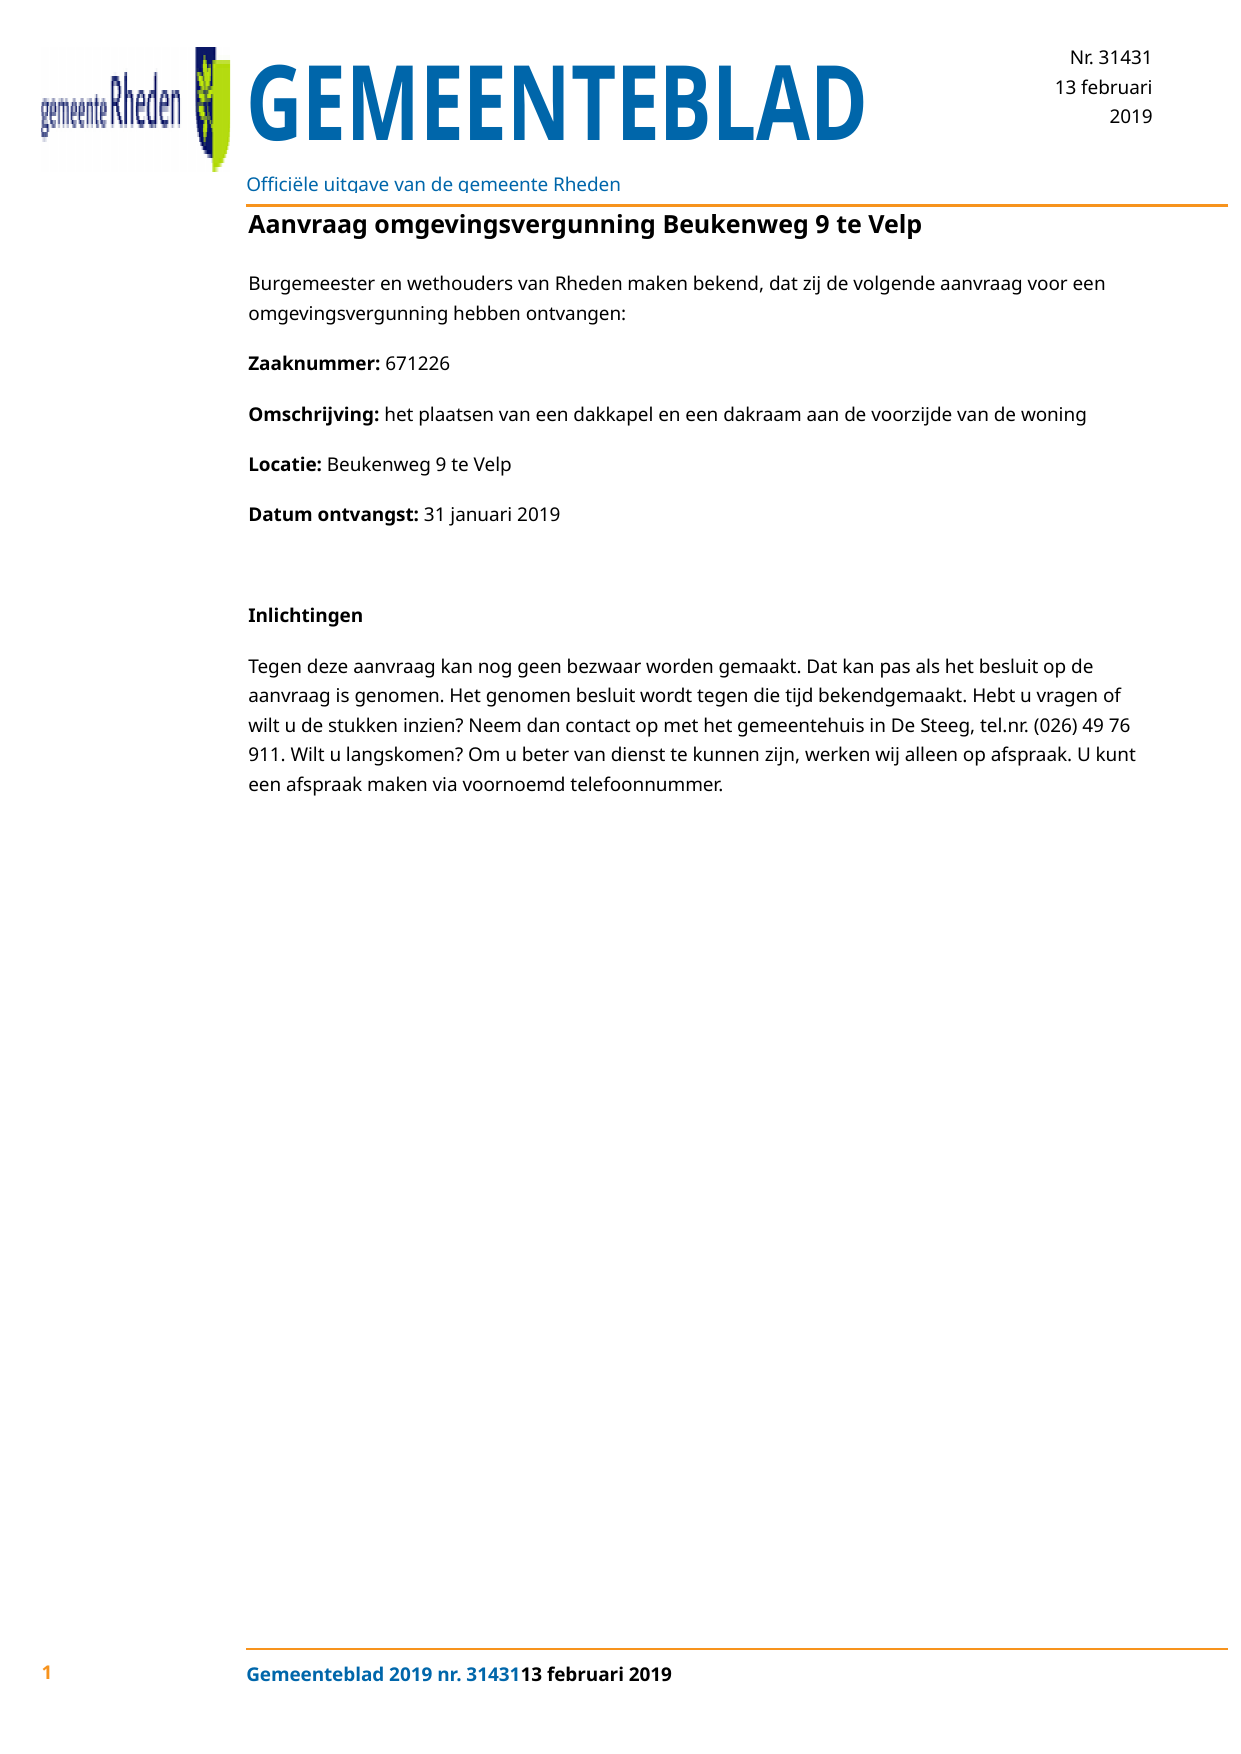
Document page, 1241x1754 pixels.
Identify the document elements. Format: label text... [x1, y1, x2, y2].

text Burgemeester en wethouders van Rheden maken bekend, dat zij de volgende aanvraag voor een omgevingsvergunning hebben ontvangen: [248, 270, 1152, 326]
text Aanvraag omgevingsvergunning Beukenweg 9 te Velp [248, 207, 1152, 241]
text Zaaknummer: 671226 [248, 350, 1152, 376]
text Inlichtingen [248, 602, 1152, 628]
text Datum ontvangst: 31 januari 2019 [248, 502, 1152, 527]
text Locatie: Beukenweg 9 te Velp [248, 451, 1152, 477]
text Omschrijving: het plaatsen van een dakkapel en een dakraam aan de voorzijde van de woning [248, 401, 1152, 426]
text Tegen deze aanvraag kan nog geen bezwaar worden gemaakt. Dat kan pas als het besluit op de aanvraag is genomen. Het genomen besluit wordt tegen die tijd bekendgemaakt. Hebt u vragen of wilt u de stukken inzien? Neem dan contact op met het gemeentehuis in De Steeg, tel.nr. (026) 49 76 911. Wilt u langskomen? Om u beter van dienst te kunnen zijn, werken wij alleen op afspraak. U kunt een afspraak maken via voornoemd telefoonnummer. [248, 653, 1152, 797]
picture [41, 47, 231, 172]
